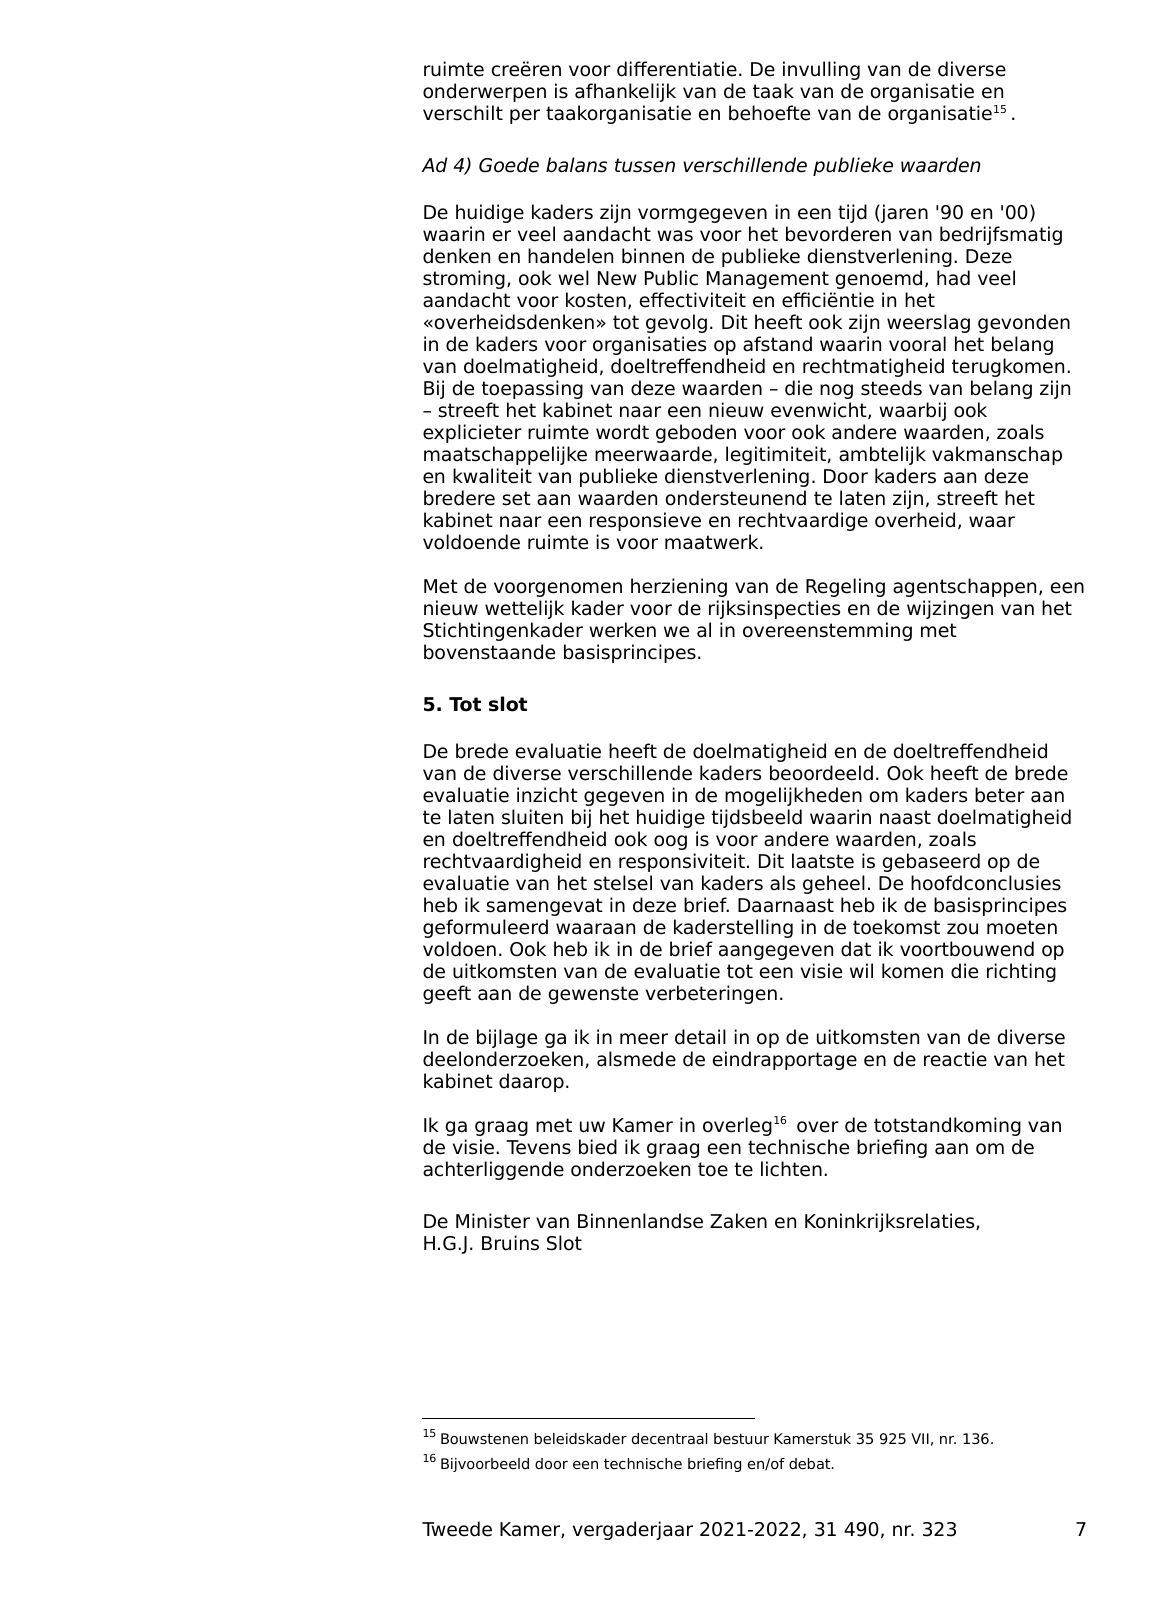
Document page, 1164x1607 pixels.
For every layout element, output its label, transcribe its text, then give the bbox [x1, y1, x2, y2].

subtitle 5. Tot slot [422, 694, 1087, 716]
text De huidige kaders zijn vormgegeven in een tijd (jaren '90 en '00) waarin er veel aandacht was voor het bevorderen van bedrijfsmatig denken en handelen binnen de publieke dienstverlening. Deze stroming, ook wel New Public Management genoemd, had veel aandacht voor kosten, effectiviteit en efficiëntie in het «overheidsdenken» tot gevolg. Dit heeft ook zijn weerslag gevonden in de kaders voor organisaties op afstand waarin vooral het belang van doelmatigheid, doeltreffendheid en rechtmatigheid terugkomen. Bij de toepassing van deze waarden – die nog steeds van belang zijn – streeft het kabinet naar een nieuw evenwicht, waarbij ook explicieter ruimte wordt geboden voor ook andere waarden, zoals maatschappelijke meerwaarde, legitimiteit, ambtelijk vakmanschap en kwaliteit van publieke dienstverlening. Door kaders aan deze bredere set aan waarden ondersteunend te laten zijn, streeft het kabinet naar een responsieve en rechtvaardige overheid, waar voldoende ruimte is voor maatwerk. [422, 202, 1087, 554]
subtitle Ad 4) Goede balans tussen verschillende publieke waarden [422, 155, 1087, 177]
text Met de voorgenomen herziening van de Regeling agentschappen, een nieuw wettelijk kader voor de rijksinspecties en de wijzingen van het Stichtingenkader werken we al in overeenstemming met bovenstaande basisprincipes. [422, 576, 1087, 664]
text Bouwstenen beleidskader decentraal bestuur Kamerstuk 35 925 VII, nr. 136. [422, 1427, 1087, 1449]
text De Minister van Binnenlandse Zaken en Koninkrijksrelaties, H.G.J. Bruins Slot [422, 1211, 1087, 1255]
text In de bijlage ga ik in meer detail in op de uitkomsten van de diverse deelonderzoeken, alsmede de eindrapportage en de reactie van het kabinet daarop. [422, 1027, 1087, 1093]
text De brede evaluatie heeft de doelmatigheid en de doeltreffendheid van de diverse verschillende kaders beoordeeld. Ook heeft de brede evaluatie inzicht gegeven in de mogelijkheden om kaders beter aan te laten sluiten bij het huidige tijdsbeeld waarin naast doelmatigheid en doeltreffendheid ook oog is voor andere waarden, zoals rechtvaardigheid en responsiviteit. Dit laatste is gebaseerd op de evaluatie van het stelsel van kaders als geheel. De hoofdconclusies heb ik samengevat in deze brief. Daarnaast heb ik de basisprincipes geformuleerd waaraan de kaderstelling in de toekomst zou moeten voldoen. Ook heb ik in de brief aangegeven dat ik voortbouwend op de uitkomsten van de evaluatie tot een visie wil komen die richting geeft aan de gewenste verbeteringen. [422, 741, 1087, 1004]
text Ik ga graag met uw Kamer in overleg over de totstandkoming van de visie. Tevens bied ik graag een technische briefing aan om de achterliggende onderzoeken toe te lichten. [422, 1115, 1087, 1181]
text ruimte creëren voor differentiatie. De invulling van de diverse onderwerpen is afhankelijk van de taak van de organisatie en verschilt per taakorganisatie en behoefte van de organisatie. [422, 59, 1087, 125]
text Bijvoorbeeld door een technische briefing en/of debat. [422, 1452, 1087, 1474]
